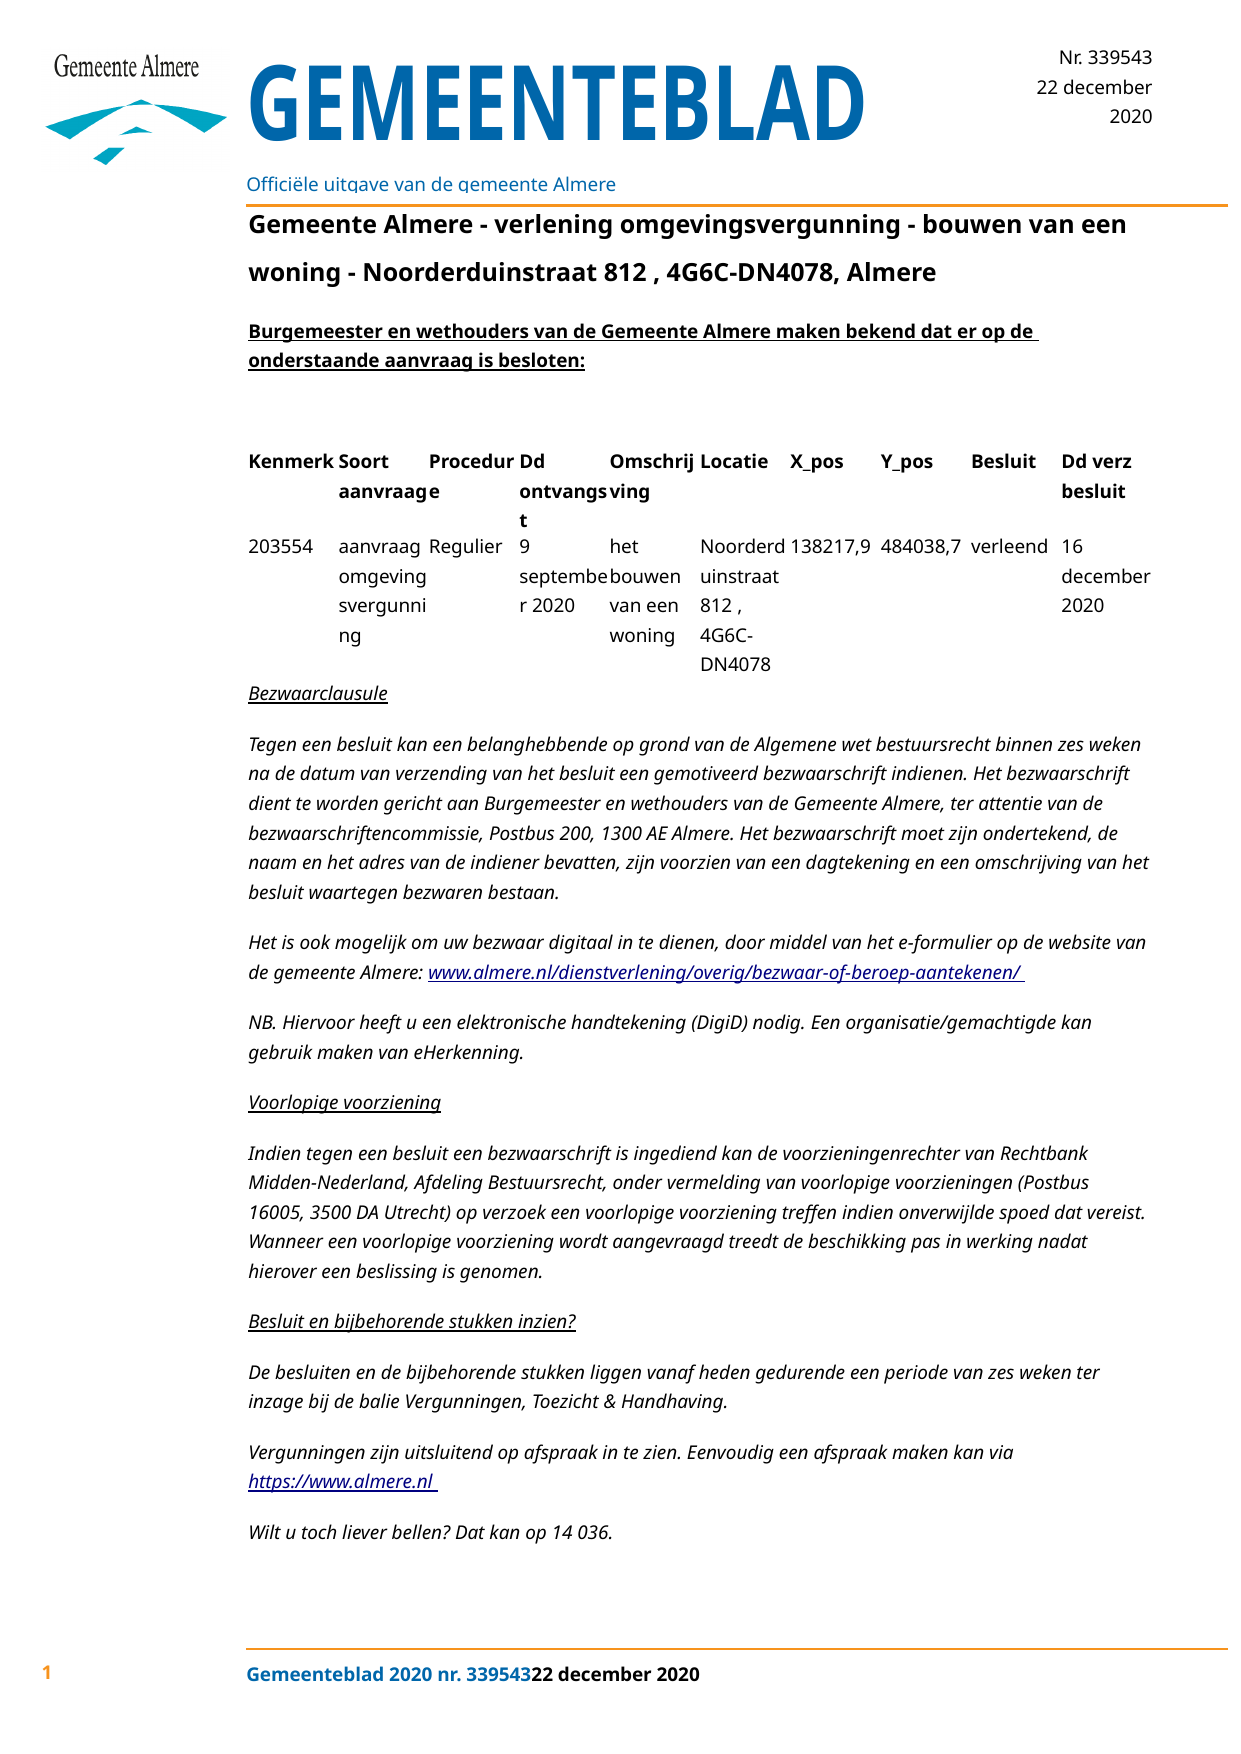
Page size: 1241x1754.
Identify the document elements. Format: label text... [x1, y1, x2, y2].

table_cell 138217,9 [790, 533, 881, 677]
table_cell 9 september 2020 [519, 533, 609, 677]
text Gemeente Almere - verlening omgevingsvergunning - bouwen van een woning - Noorderduinstraat 812 , 4G6C-DN4078, Almere [248, 207, 1152, 288]
table_cell het bouwen van een woning [609, 533, 700, 677]
table_header Procedure [429, 449, 519, 533]
table_header Dd ontvangst [519, 449, 609, 533]
table_cell Regulier [429, 533, 519, 677]
text Het is ook mogelijk om uw bezwaar digitaal in te dienen, door middel van het e-formulier op de website van de gemeente Almere: www.almere.nl/dienstverlening/overig/bezwaar-of-beroep-aantekenen/ [248, 929, 1152, 985]
table_cell aanvraag omgevingsvergunning [338, 533, 429, 677]
table_header X_pos [790, 449, 881, 533]
table_cell 203554 [248, 533, 338, 677]
table_header Y_pos [881, 449, 971, 533]
table_cell 484038,7 [881, 533, 971, 677]
text Besluit en bijbehorende stukken inzien? [248, 1308, 1152, 1334]
table_header Soort aanvraag [338, 449, 429, 533]
text Indien tegen een besluit een bezwaarschrift is ingediend kan de voorzieningenrechter van Rechtbank Midden-Nederland, Afdeling Bestuursrecht, onder vermelding van voorlopige voorzieningen (Postbus 16005, 3500 DA Utrecht) op verzoek een voorlopige voorziening treffen indien onverwijlde spoed dat vereist. Wanneer een voorlopige voorziening wordt aangevraagd treedt de beschikking pas in werking nadat hierover een beslissing is genomen. [248, 1140, 1152, 1284]
text Vergunningen zijn uitsluitend op afspraak in te zien. Eenvoudig een afspraak maken kan via https://www.almere.nl [248, 1439, 1152, 1494]
text De besluiten en de bijbehorende stukken liggen vanaf heden gedurende een periode van zes weken ter inzage bij de balie Vergunningen, Toezicht & Handhaving. [248, 1359, 1152, 1414]
table_header Dd verz besluit [1061, 449, 1152, 533]
text NB. Hiervoor heeft u een elektronische handtekening (DigiD) nodig. Een organisatie/gemachtigde kan gebruik maken van eHerkenning. [248, 1009, 1152, 1065]
picture [41, 47, 231, 172]
table_cell 16 december 2020 [1061, 533, 1152, 677]
text Voorlopige voorziening [248, 1089, 1152, 1115]
table_header Besluit [971, 449, 1061, 533]
text Tegen een besluit kan een belanghebbende op grond van de Algemene wet bestuursrecht binnen zes weken na de datum van verzending van het besluit een gemotiveerd bezwaarschrift indienen. Het bezwaarschrift dient te worden gericht aan Burgemeester en wethouders van de Gemeente Almere, ter attentie van de bezwaarschriftencommissie, Postbus 200, 1300 AE Almere. Het bezwaarschrift moet zijn ondertekend, de naam en het adres van de indiener bevatten, zijn voorzien van een dagtekening en een omschrijving van het besluit waartegen bezwaren bestaan. [248, 731, 1152, 905]
text Wilt u toch liever bellen? Dat kan op 14 036. [248, 1519, 1152, 1545]
table_cell Noorderduinstraat 812 , 4G6C-DN4078 [700, 533, 790, 677]
text Bezwaarclausule [248, 681, 1152, 706]
table_header Kenmerk [248, 449, 338, 533]
table_header Locatie [700, 449, 790, 533]
text Burgemeester en wethouders van de Gemeente Almere maken bekend dat er op de onderstaande aanvraag is besloten: [248, 318, 1152, 373]
table_header Omschrijving [609, 449, 700, 533]
table_cell verleend [971, 533, 1061, 677]
